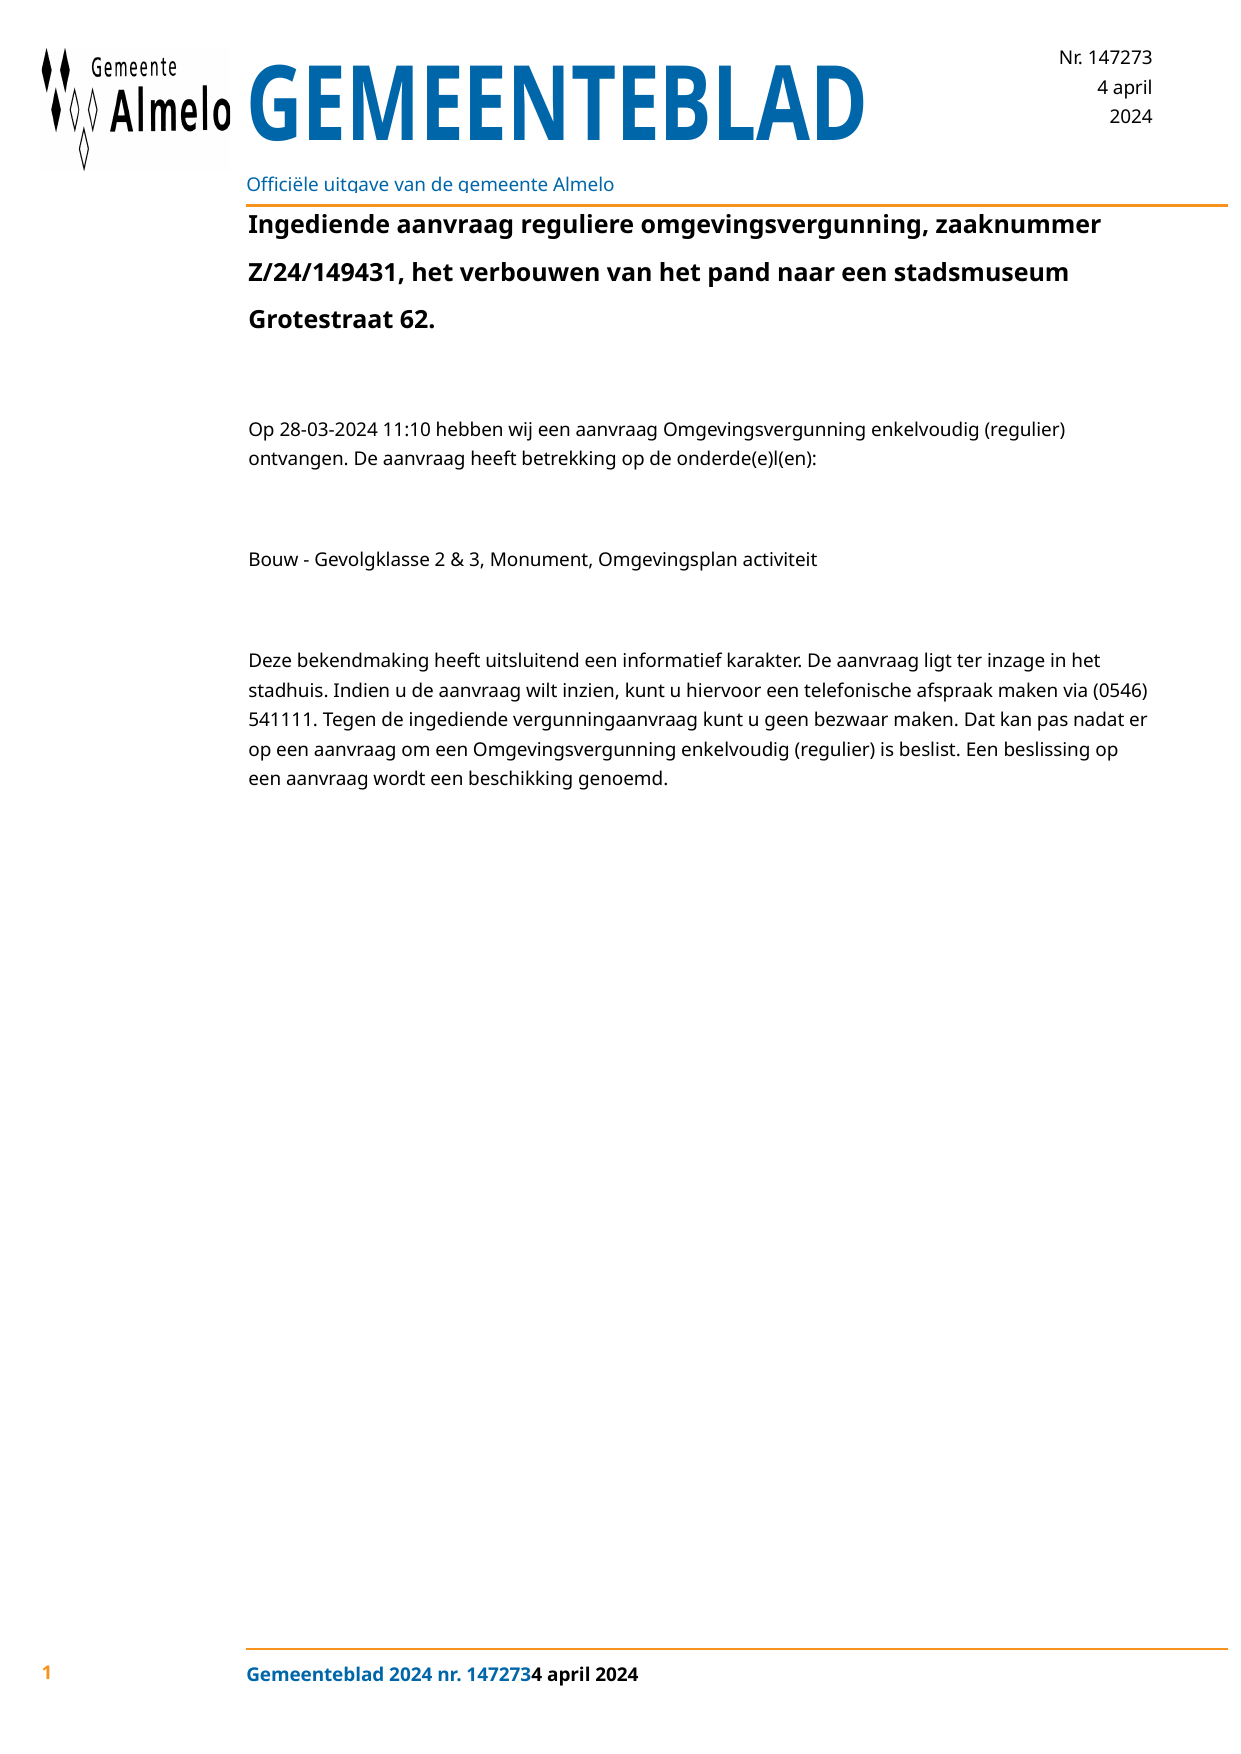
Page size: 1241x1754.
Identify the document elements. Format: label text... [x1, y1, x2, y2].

text Op 28-03-2024 11:10 hebben wij een aanvraag Omgevingsvergunning enkelvoudig (regulier) ontvangen. De aanvraag heeft betrekking op de onderde(e)l(en): [248, 416, 1152, 471]
picture [41, 47, 231, 172]
text Ingediende aanvraag reguliere omgevingsvergunning, zaaknummer Z/24/149431, het verbouwen van het pand naar een stadsmuseum Grotestraat 62. [248, 207, 1152, 336]
text Bouw - Gevolgklasse 2 & 3, Monument, Omgevingsplan activiteit [248, 546, 1152, 572]
text Deze bekendmaking heeft uitsluitend een informatief karakter. De aanvraag ligt ter inzage in het stadhuis. Indien u de aanvraag wilt inzien, kunt u hiervoor een telefonische afspraak maken via (0546) 541111. Tegen de ingediende vergunningaanvraag kunt u geen bezwaar maken. Dat kan pas nadat er op een aanvraag om een Omgevingsvergunning enkelvoudig (regulier) is beslist. Een beslissing op een aanvraag wordt een beschikking genoemd. [248, 647, 1152, 791]
